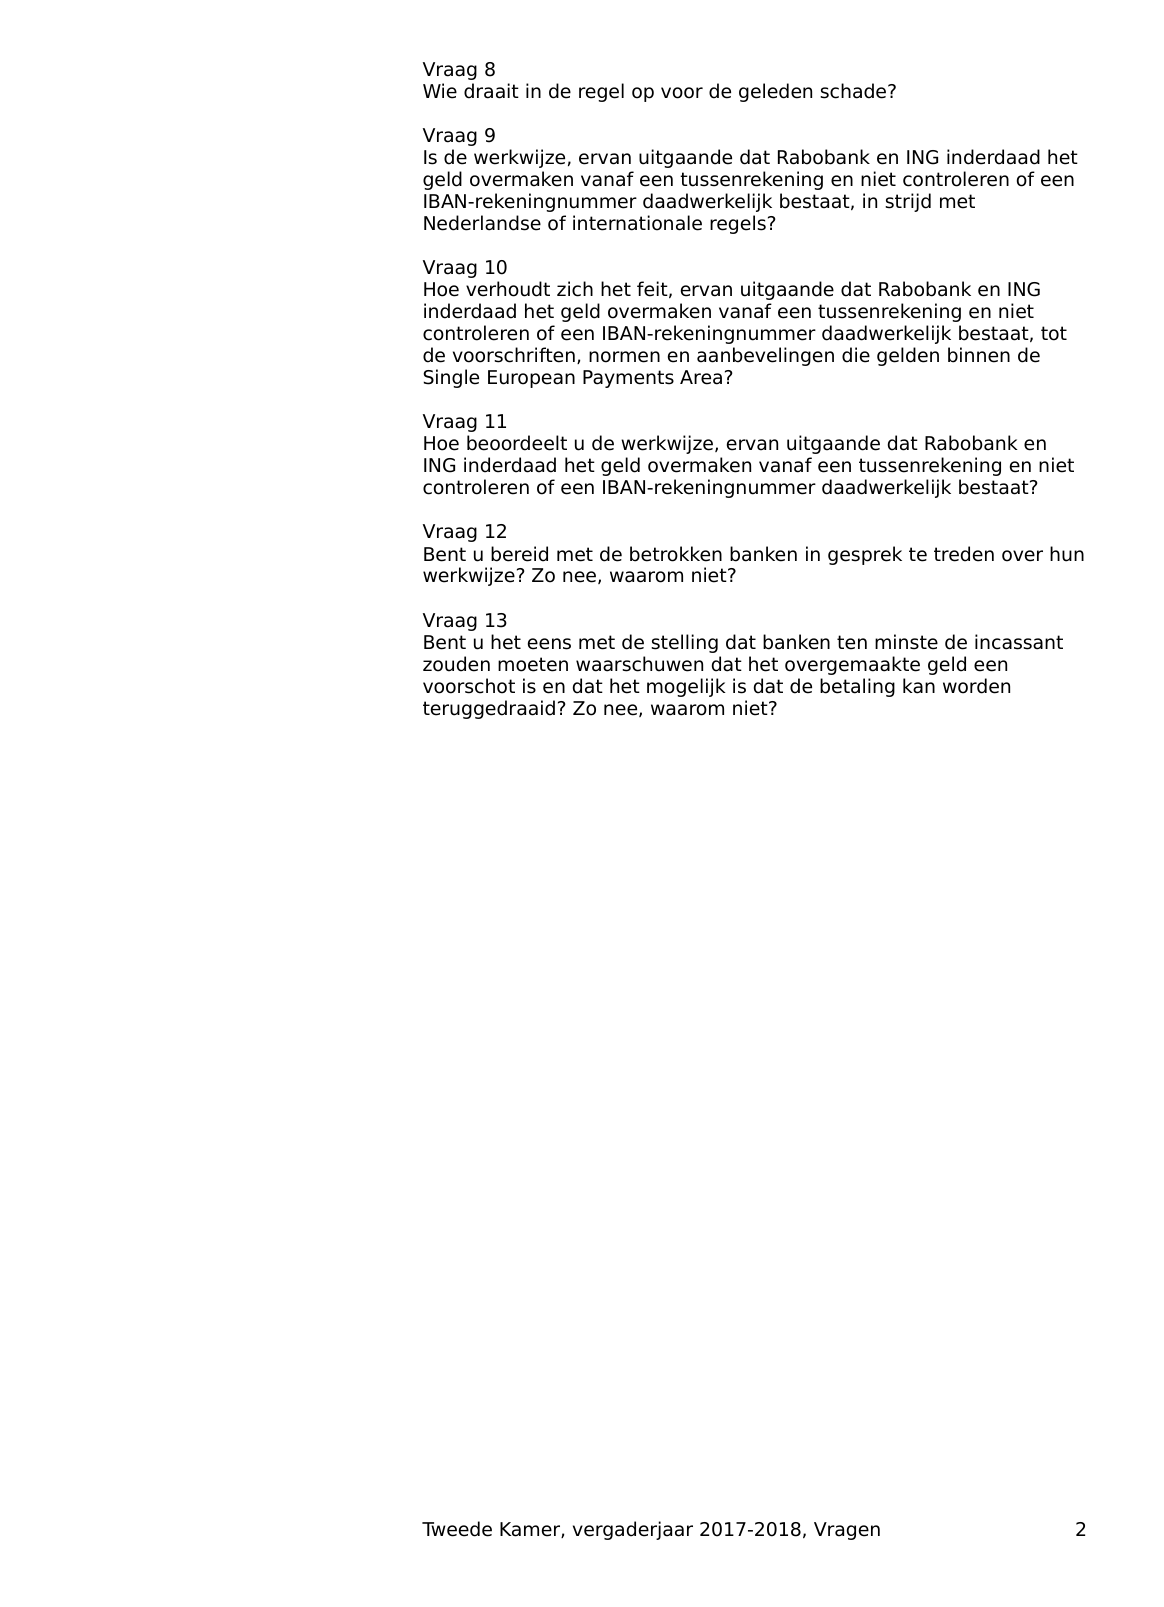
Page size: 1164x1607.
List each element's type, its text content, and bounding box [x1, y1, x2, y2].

text Hoe beoordeelt u de werkwijze, ervan uitgaande dat Rabobank en ING inderdaad het geld overmaken vanaf een tussenrekening en niet controleren of een IBAN-rekeningnummer daadwerkelijk bestaat? [422, 433, 1087, 499]
text Vraag 11 [422, 411, 1087, 433]
text Vraag 8 [422, 59, 1087, 81]
text Hoe verhoudt zich het feit, ervan uitgaande dat Rabobank en ING inderdaad het geld overmaken vanaf een tussenrekening en niet controleren of een IBAN-rekeningnummer daadwerkelijk bestaat, tot de voorschriften, normen en aanbevelingen die gelden binnen de Single European Payments Area? [422, 279, 1087, 389]
text Bent u bereid met de betrokken banken in gesprek te treden over hun werkwijze? Zo nee, waarom niet? [422, 543, 1087, 587]
text Vraag 10 [422, 257, 1087, 279]
text Is de werkwijze, ervan uitgaande dat Rabobank en ING inderdaad het geld overmaken vanaf een tussenrekening en niet controleren of een IBAN-rekeningnummer daadwerkelijk bestaat, in strijd met Nederlandse of internationale regels? [422, 147, 1087, 235]
text Wie draait in de regel op voor de geleden schade? [422, 81, 1087, 103]
text Vraag 12 [422, 521, 1087, 543]
text Vraag 9 [422, 125, 1087, 147]
text Vraag 13 [422, 609, 1087, 632]
text Bent u het eens met de stelling dat banken ten minste de incassant zouden moeten waarschuwen dat het overgemaakte geld een voorschot is en dat het mogelijk is dat de betaling kan worden teruggedraaid? Zo nee, waarom niet? [422, 632, 1087, 719]
